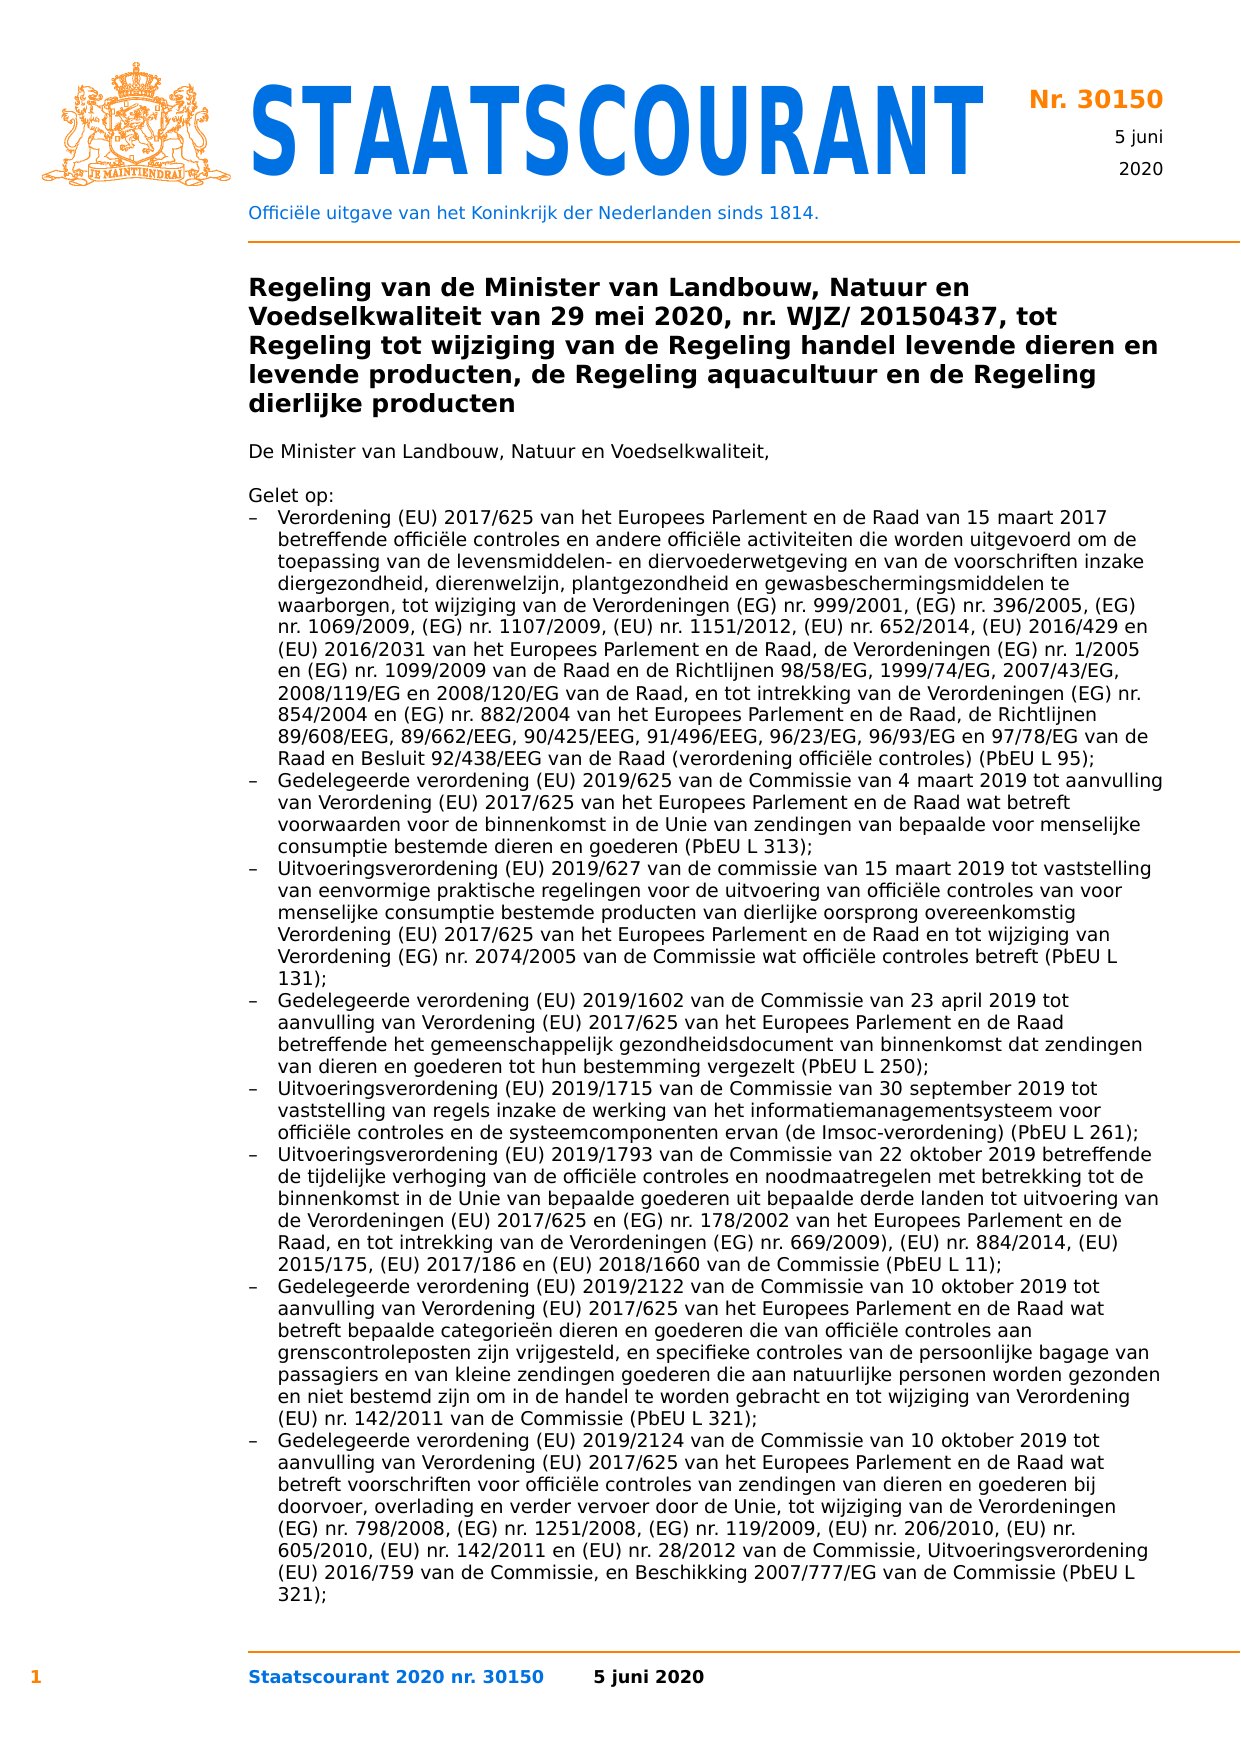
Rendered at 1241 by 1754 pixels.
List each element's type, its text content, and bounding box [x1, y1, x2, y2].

text – Gedelegeerde verordening (EU) 2019/2122 van de Commissie van 10 oktober 2019 tot aanvulling van Verordening (EU) 2017/625 van het Europees Parlement en de Raad wat betreft bepaalde categorieën dieren en goederen die van officiële controles aan grenscontroleposten zijn vrijgesteld, en specifieke controles van de persoonlijke bagage van passagiers en van kleine zendingen goederen die aan natuurlijke personen worden gezonden en niet bestemd zijn om in de handel te worden gebracht en tot wijziging van Verordening (EU) nr. 142/2011 van de Commissie (PbEU L 321); [248, 1276, 1163, 1430]
table_header Nr. 30150 [998, 62, 1240, 121]
table_header STAATSCOURANT [248, 62, 998, 203]
text De Minister van Landbouw, Natuur en Voedselkwaliteit, [248, 441, 1163, 463]
text – Uitvoeringsverordening (EU) 2019/1715 van de Commissie van 30 september 2019 tot vaststelling van regels inzake de werking van het informatiemanagementsysteem voor officiële controles en de systeemcomponenten ervan (de Imsoc-verordening) (PbEU L 261); [248, 1078, 1163, 1144]
table_cell 2020 [998, 153, 1240, 203]
text – Gedelegeerde verordening (EU) 2019/2124 van de Commissie van 10 oktober 2019 tot aanvulling van Verordening (EU) 2017/625 van het Europees Parlement en de Raad wat betreft voorschriften voor officiële controles van zendingen van dieren en goederen bij doorvoer, overlading en verder vervoer door de Unie, tot wijziging van de Verordeningen (EG) nr. 798/2008, (EG) nr. 1251/2008, (EG) nr. 119/2009, (EU) nr. 206/2010, (EU) nr. 605/2010, (EU) nr. 142/2011 en (EU) nr. 28/2012 van de Commissie, Uitvoeringsverordening (EU) 2016/759 van de Commissie, en Beschikking 2007/777/EG van de Commissie (PbEU L 321); [248, 1430, 1163, 1606]
table_cell 5 juni [998, 121, 1240, 153]
subtitle Regeling van de Minister van Landbouw, Natuur en Voedselkwaliteit van 29 mei 2020, nr. WJZ/ 20150437, tot Regeling tot wijziging van de Regeling handel levende dieren en levende producten, de Regeling aquacultuur en de Regeling dierlijke producten [248, 273, 1163, 419]
picture [41, 62, 231, 186]
text – Gedelegeerde verordening (EU) 2019/1602 van de Commissie van 23 april 2019 tot aanvulling van Verordening (EU) 2017/625 van het Europees Parlement en de Raad betreffende het gemeenschappelijk gezondheidsdocument van binnenkomst dat zendingen van dieren en goederen tot hun bestemming vergezelt (PbEU L 250); [248, 990, 1163, 1078]
text – Gedelegeerde verordening (EU) 2019/625 van de Commissie van 4 maart 2019 tot aanvulling van Verordening (EU) 2017/625 van het Europees Parlement en de Raad wat betreft voorwaarden voor de binnenkomst in de Unie van zendingen van bepaalde voor menselijke consumptie bestemde dieren en goederen (PbEU L 313); [248, 770, 1163, 858]
table_header [25, 62, 248, 241]
text – Verordening (EU) 2017/625 van het Europees Parlement en de Raad van 15 maart 2017 betreffende officiële controles en andere officiële activiteiten die worden uitgevoerd om de toepassing van de levensmiddelen- en diervoederwetgeving en van de voorschriften inzake diergezondheid, dierenwelzijn, plantgezondheid en gewasbeschermingsmiddelen te waarborgen, tot wijziging van de Verordeningen (EG) nr. 999/2001, (EG) nr. 396/2005, (EG) nr. 1069/2009, (EG) nr. 1107/2009, (EU) nr. 1151/2012, (EU) nr. 652/2014, (EU) 2016/429 en (EU) 2016/2031 van het Europees Parlement en de Raad, de Verordeningen (EG) nr. 1/2005 en (EG) nr. 1099/2009 van de Raad en de Richtlijnen 98/58/EG, 1999/74/EG, 2007/43/EG, 2008/119/EG en 2008/120/EG van de Raad, en tot intrekking van de Verordeningen (EG) nr. 854/2004 en (EG) nr. 882/2004 van het Europees Parlement en de Raad, de Richtlijnen 89/608/EEG, 89/662/EEG, 90/425/EEG, 91/496/EEG, 96/23/EG, 96/93/EG en 97/78/EG van de Raad en Besluit 92/438/EEG van de Raad (verordening officiële controles) (PbEU L 95); [248, 507, 1163, 770]
table_cell Officiële uitgave van het Koninkrijk der Nederlanden sinds 1814. [248, 203, 1240, 241]
text Gelet op: [248, 484, 1163, 507]
text – Uitvoeringsverordening (EU) 2019/1793 van de Commissie van 22 oktober 2019 betreffende de tijdelijke verhoging van de officiële controles en noodmaatregelen met betrekking tot de binnenkomst in de Unie van bepaalde goederen uit bepaalde derde landen tot uitvoering van de Verordeningen (EU) 2017/625 en (EG) nr. 178/2002 van het Europees Parlement en de Raad, en tot intrekking van de Verordeningen (EG) nr. 669/2009), (EU) nr. 884/2014, (EU) 2015/175, (EU) 2017/186 en (EU) 2018/1660 van de Commissie (PbEU L 11); [248, 1144, 1163, 1276]
text – Uitvoeringsverordening (EU) 2019/627 van de commissie van 15 maart 2019 tot vaststelling van eenvormige praktische regelingen voor de uitvoering van officiële controles van voor menselijke consumptie bestemde producten van dierlijke oorsprong overeenkomstig Verordening (EU) 2017/625 van het Europees Parlement en de Raad en tot wijziging van Verordening (EG) nr. 2074/2005 van de Commissie wat officiële controles betreft (PbEU L 131); [248, 858, 1163, 990]
